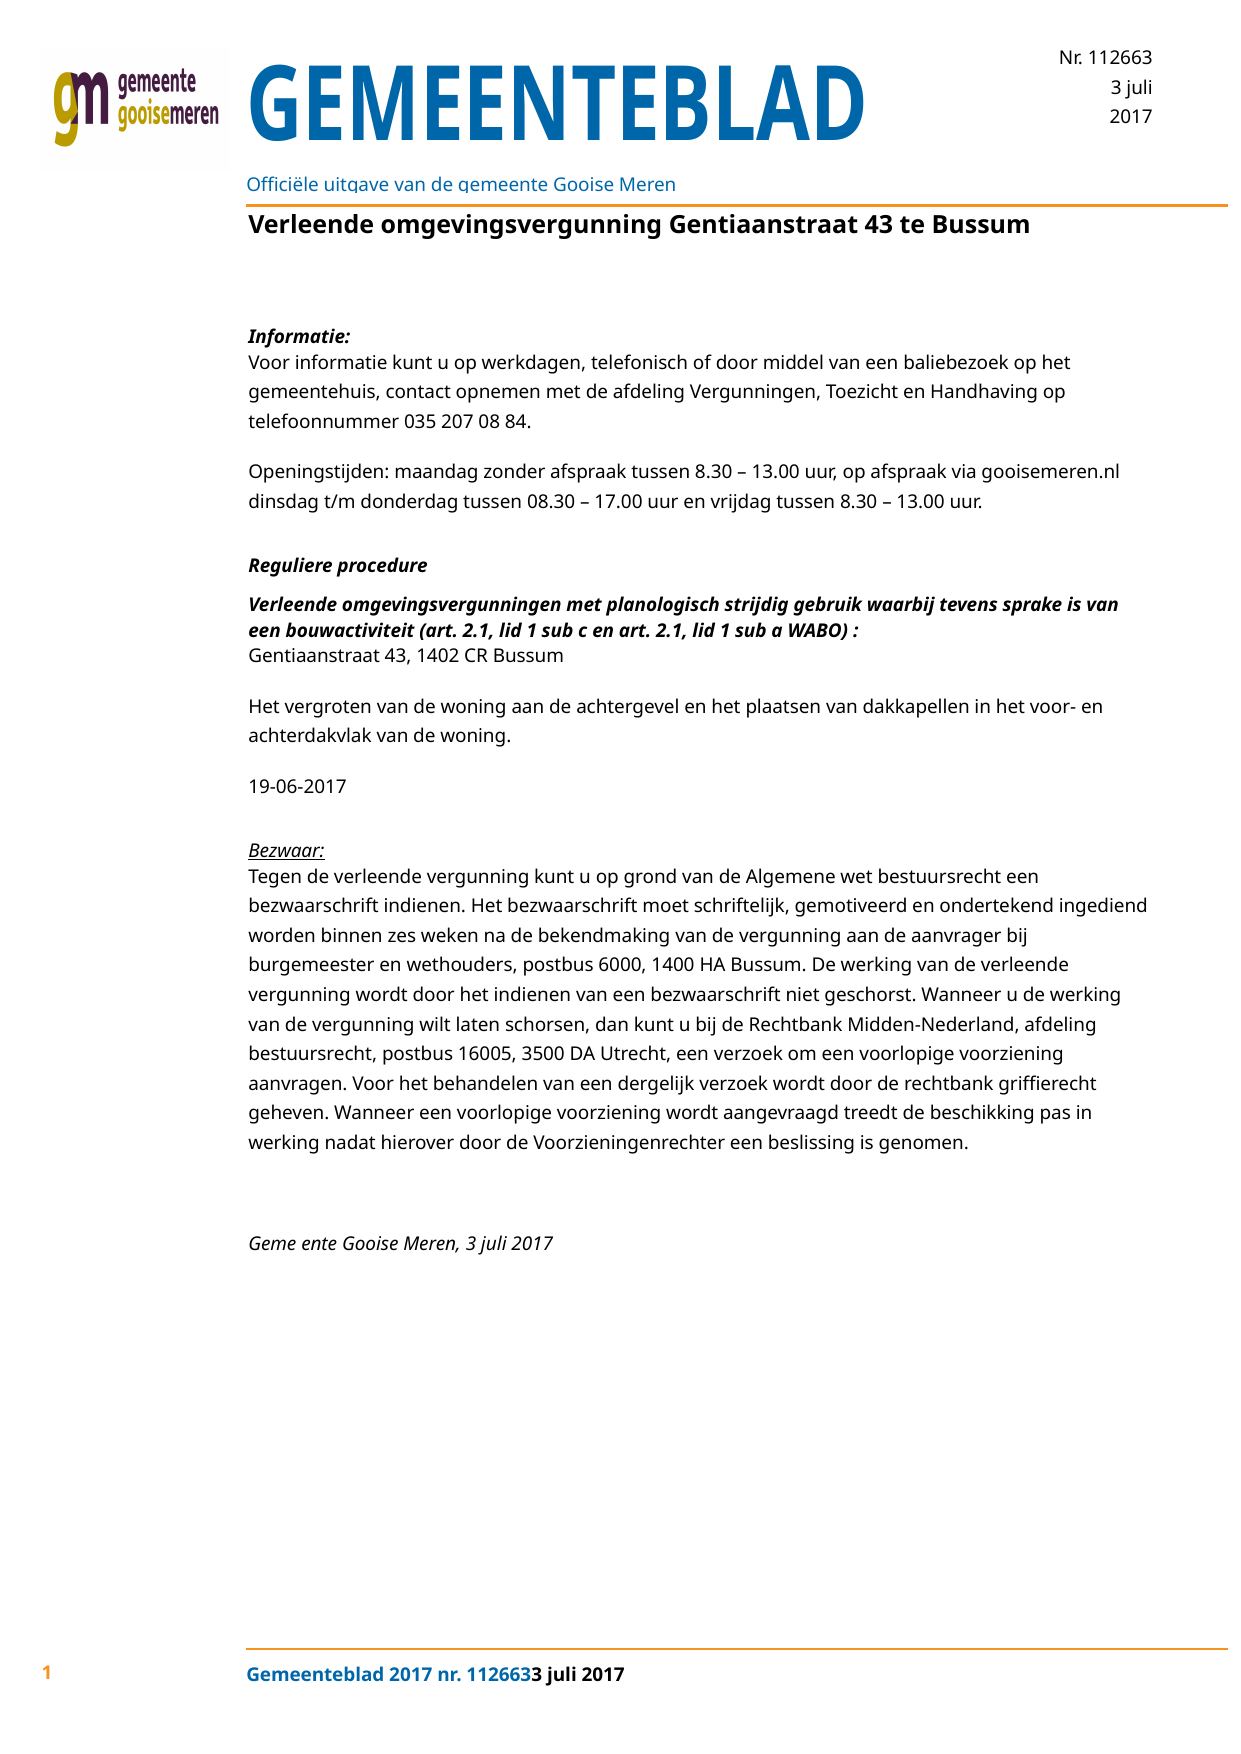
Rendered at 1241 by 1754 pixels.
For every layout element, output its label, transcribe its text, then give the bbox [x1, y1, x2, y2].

text Voor informatie kunt u op werkdagen, telefonisch of door middel van een baliebezoek op het gemeentehuis, contact opnemen met de afdeling Vergunningen, Toezicht en Handhaving op telefoonnummer 035 207 08 84. [248, 349, 1152, 434]
text Gentiaanstraat 43, 1402 CR Bussum [248, 643, 1152, 668]
picture [41, 47, 231, 172]
text Bezwaar: [248, 837, 1152, 863]
text Openingstijden: maandag zonder afspraak tussen 8.30 – 13.00 uur, op afspraak via gooisemeren.nl dinsdag t/m donderdag tussen 08.30 – 17.00 uur en vrijdag tussen 8.30 – 13.00 uur. [248, 458, 1152, 514]
text Verleende omgevingsvergunningen met planologisch strijdig gebruik waarbij tevens sprake is van een bouwactiviteit (art. 2.1, lid 1 sub c en art. 2.1, lid 1 sub a WABO) : [248, 591, 1152, 643]
text Tegen de verleende vergunning kunt u op grond van de Algemene wet bestuursrecht een bezwaarschrift indienen. Het bezwaarschrift moet schriftelijk, gemotiveerd en ondertekend ingediend worden binnen zes weken na de bekendmaking van de vergunning aan de aanvrager bij burgemeester en wethouders, postbus 6000, 1400 HA Bussum. De werking van de verleende vergunning wordt door het indienen van een bezwaarschrift niet geschorst. Wanneer u de werking van de vergunning wilt laten schorsen, dan kunt u bij de Rechtbank Midden-Nederland, afdeling bestuursrecht, postbus 16005, 3500 DA Utrecht, een verzoek om een voorlopige voorziening aanvragen. Voor het behandelen van een dergelijk verzoek wordt door de rechtbank griffierecht geheven. Wanneer een voorlopige voorziening wordt aangevraagd treedt de beschikking pas in werking nadat hierover door de Voorzieningenrechter een beslissing is genomen. [248, 863, 1152, 1155]
text Verleende omgevingsvergunning Gentiaanstraat 43 te Bussum [248, 207, 1152, 241]
text Het vergroten van de woning aan de achtergevel en het plaatsen van dakkapellen in het voor- en achterdakvlak van de woning. [248, 693, 1152, 748]
text Informatie: [248, 323, 1152, 349]
text Geme ente Gooise Meren, 3 juli 2017 [248, 1230, 1152, 1256]
text Reguliere procedure [248, 552, 1152, 578]
text 19-06-2017 [248, 773, 1152, 799]
